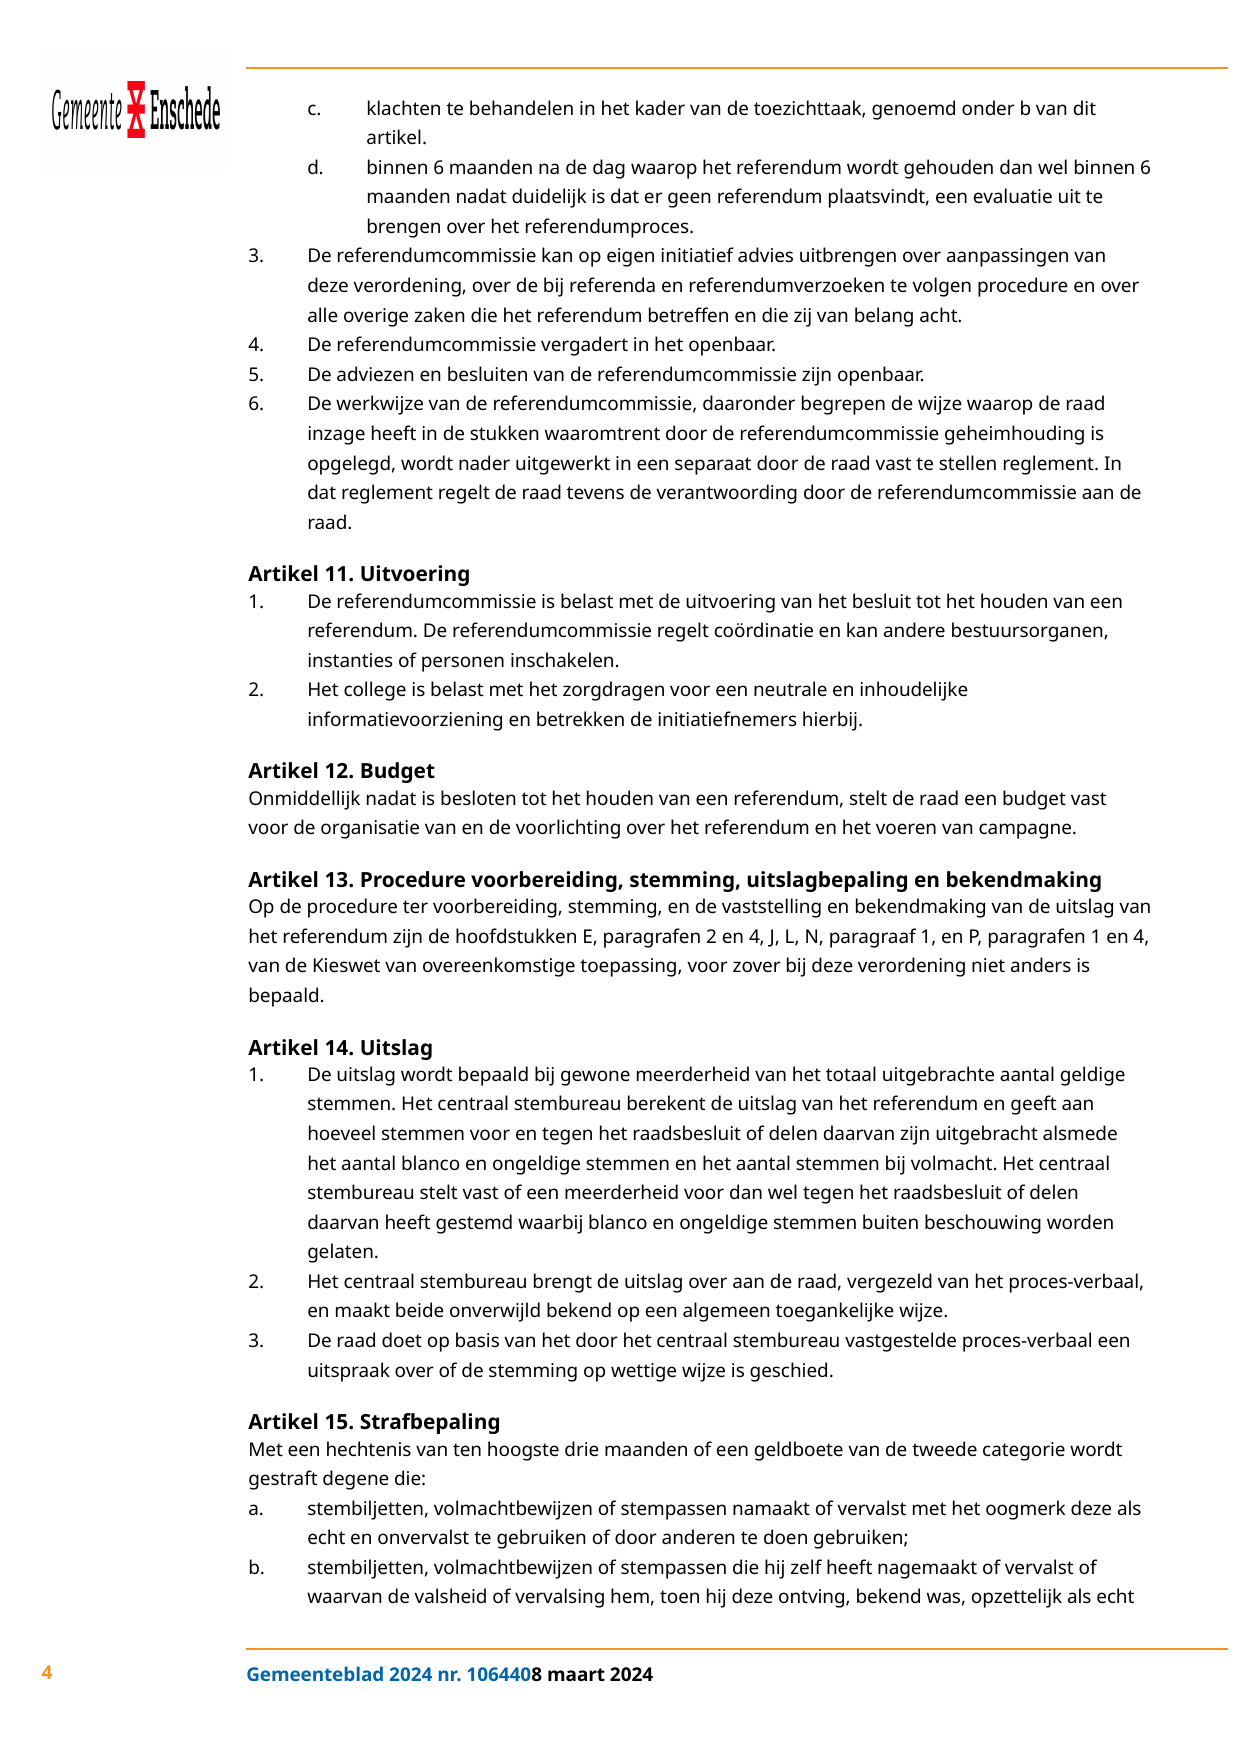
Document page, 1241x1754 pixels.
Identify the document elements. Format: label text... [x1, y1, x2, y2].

list stembiljetten, volmachtbewijzen of stempassen die hij zelf heeft nagemaakt of vervalst of waarvan de valsheid of vervalsing hem, toen hij deze ontving, bekend was, opzettelijk als echt [248, 1554, 1152, 1609]
text Artikel 11. Uitvoering [248, 559, 1152, 588]
list binnen 6 maanden na de dag waarop het referendum wordt gehouden dan wel binnen 6 maanden nadat duidelijk is dat er geen referendum plaatsvindt, een evaluatie uit te brengen over het referendumproces. [307, 154, 1152, 239]
list Het college is belast met het zorgdragen voor een neutrale en inhoudelijke informatievoorziening en betrekken de initiatiefnemers hierbij. [248, 677, 1152, 732]
list De werkwijze van de referendumcommissie, daaronder begrepen de wijze waarop de raad inzage heeft in de stukken waaromtrent door de referendumcommissie geheimhouding is opgelegd, wordt nader uitgewerkt in een separaat door de raad vast te stellen reglement. In dat reglement regelt de raad tevens de verantwoording door de referendumcommissie aan de raad. [248, 391, 1152, 535]
list De referendumcommissie vergadert in het openbaar. [248, 331, 1152, 357]
text Artikel 14. Uitslag [248, 1033, 1152, 1061]
list klachten te behandelen in het kader van de toezichttaak, genoemd onder b van dit artikel. [307, 95, 1152, 150]
list Het centraal stembureau brengt de uitslag over aan de raad, vergezeld van het proces-verbaal, en maakt beide onverwijld bekend op een algemeen toegankelijke wijze. [248, 1268, 1152, 1323]
text Artikel 12. Budget [248, 757, 1152, 785]
list De referendumcommissie kan op eigen initiatief advies uitbrengen over aanpassingen van deze verordening, over de bij referenda en referendumverzoeken te volgen procedure en over alle overige zaken die het referendum betreffen en die zij van belang acht. [248, 243, 1152, 328]
list De raad doet op basis van het door het centraal stembureau vastgestelde proces-verbaal een uitspraak over of de stemming op wettige wijze is geschied. [248, 1327, 1152, 1383]
text Artikel 15. Strafbepaling [248, 1407, 1152, 1436]
picture [41, 47, 231, 172]
text Met een hechtenis van ten hoogste drie maanden of een geldboete van de tweede categorie wordt gestraft degene die: [248, 1436, 1152, 1491]
list De adviezen en besluiten van de referendumcommissie zijn openbaar. [248, 361, 1152, 387]
list De uitslag wordt bepaald bij gewone meerderheid van het totaal uitgebrachte aantal geldige stemmen. Het centraal stembureau berekent de uitslag van het referendum en geeft aan hoeveel stemmen voor en tegen het raadsbesluit of delen daarvan zijn uitgebracht alsmede het aantal blanco en ongeldige stemmen en het aantal stemmen bij volmacht. Het centraal stembureau stelt vast of een meerderheid voor dan wel tegen het raadsbesluit of delen daarvan heeft gestemd waarbij blanco en ongeldige stemmen buiten beschouwing worden gelaten. [248, 1061, 1152, 1264]
list stembiljetten, volmachtbewijzen of stempassen namaakt of vervalst met het oogmerk deze als echt en onvervalst te gebruiken of door anderen te doen gebruiken; [248, 1495, 1152, 1550]
list De referendumcommissie is belast met de uitvoering van het besluit tot het houden van een referendum. De referendumcommissie regelt coördinatie en kan andere bestuursorganen, instanties of personen inschakelen. [248, 588, 1152, 673]
text Onmiddellijk nadat is besloten tot het houden van een referendum, stelt de raad een budget vast voor de organisatie van en de voorlichting over het referendum en het voeren van campagne. [248, 785, 1152, 840]
text Artikel 13. Procedure voorbereiding, stemming, uitslagbepaling en bekendmaking [248, 865, 1152, 893]
text Op de procedure ter voorbereiding, stemming, en de vaststelling en bekendmaking van de uitslag van het referendum zijn de hoofdstukken E, paragrafen 2 en 4, J, L, N, paragraaf 1, en P, paragrafen 1 en 4, van de Kieswet van overeenkomstige toepassing, voor zover bij deze verordening niet anders is bepaald. [248, 893, 1152, 1008]
